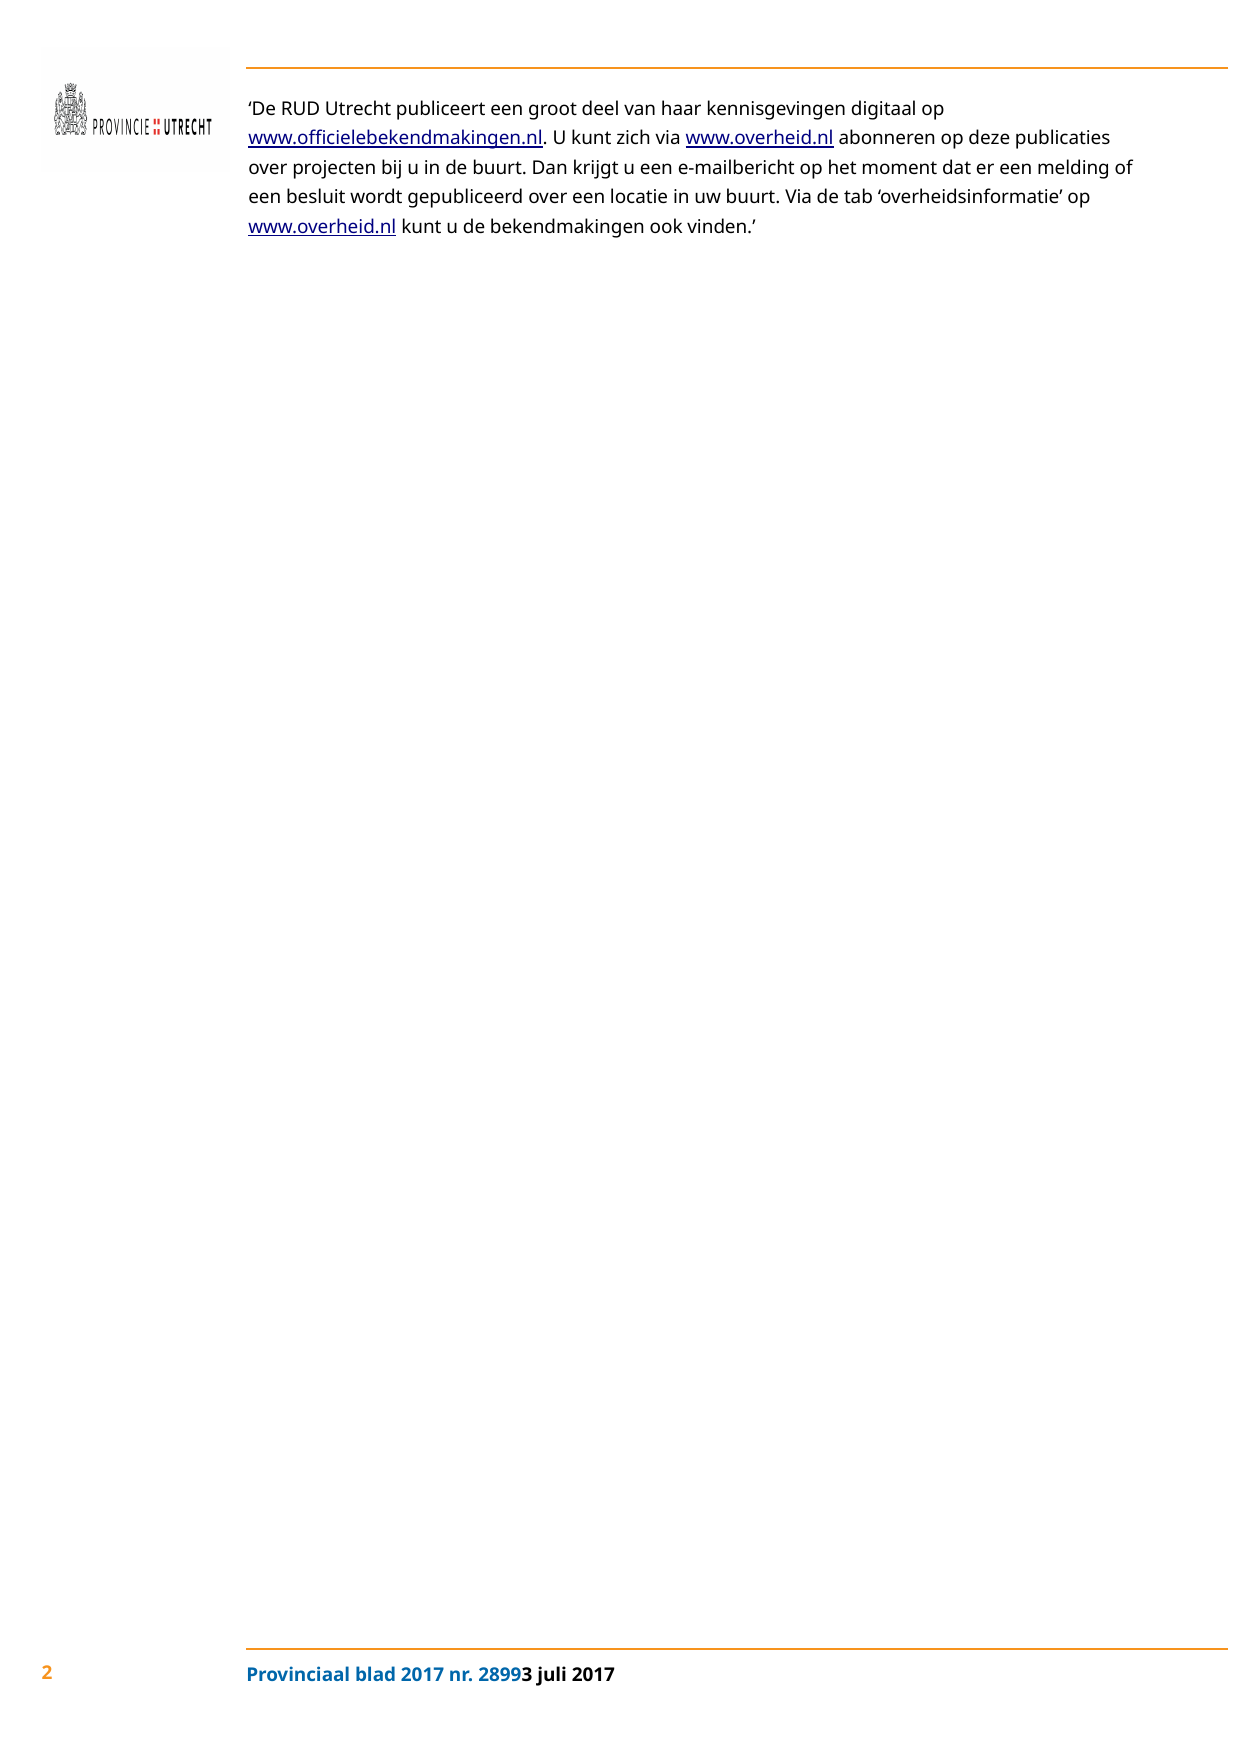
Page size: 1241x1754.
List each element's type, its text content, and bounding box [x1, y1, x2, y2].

text ‘De RUD Utrecht publiceert een groot deel van haar kennisgevingen digitaal op www.officielebekendmakingen.nl. U kunt zich via www.overheid.nl abonneren op deze publicaties over projecten bij u in de buurt. Dan krijgt u een e-mailbericht op het moment dat er een melding of een besluit wordt gepubliceerd over een locatie in uw buurt. Via de tab ‘overheidsinformatie’ op www.overheid.nl kunt u de bekendmakingen ook vinden.’ [248, 95, 1152, 239]
picture [41, 47, 231, 172]
